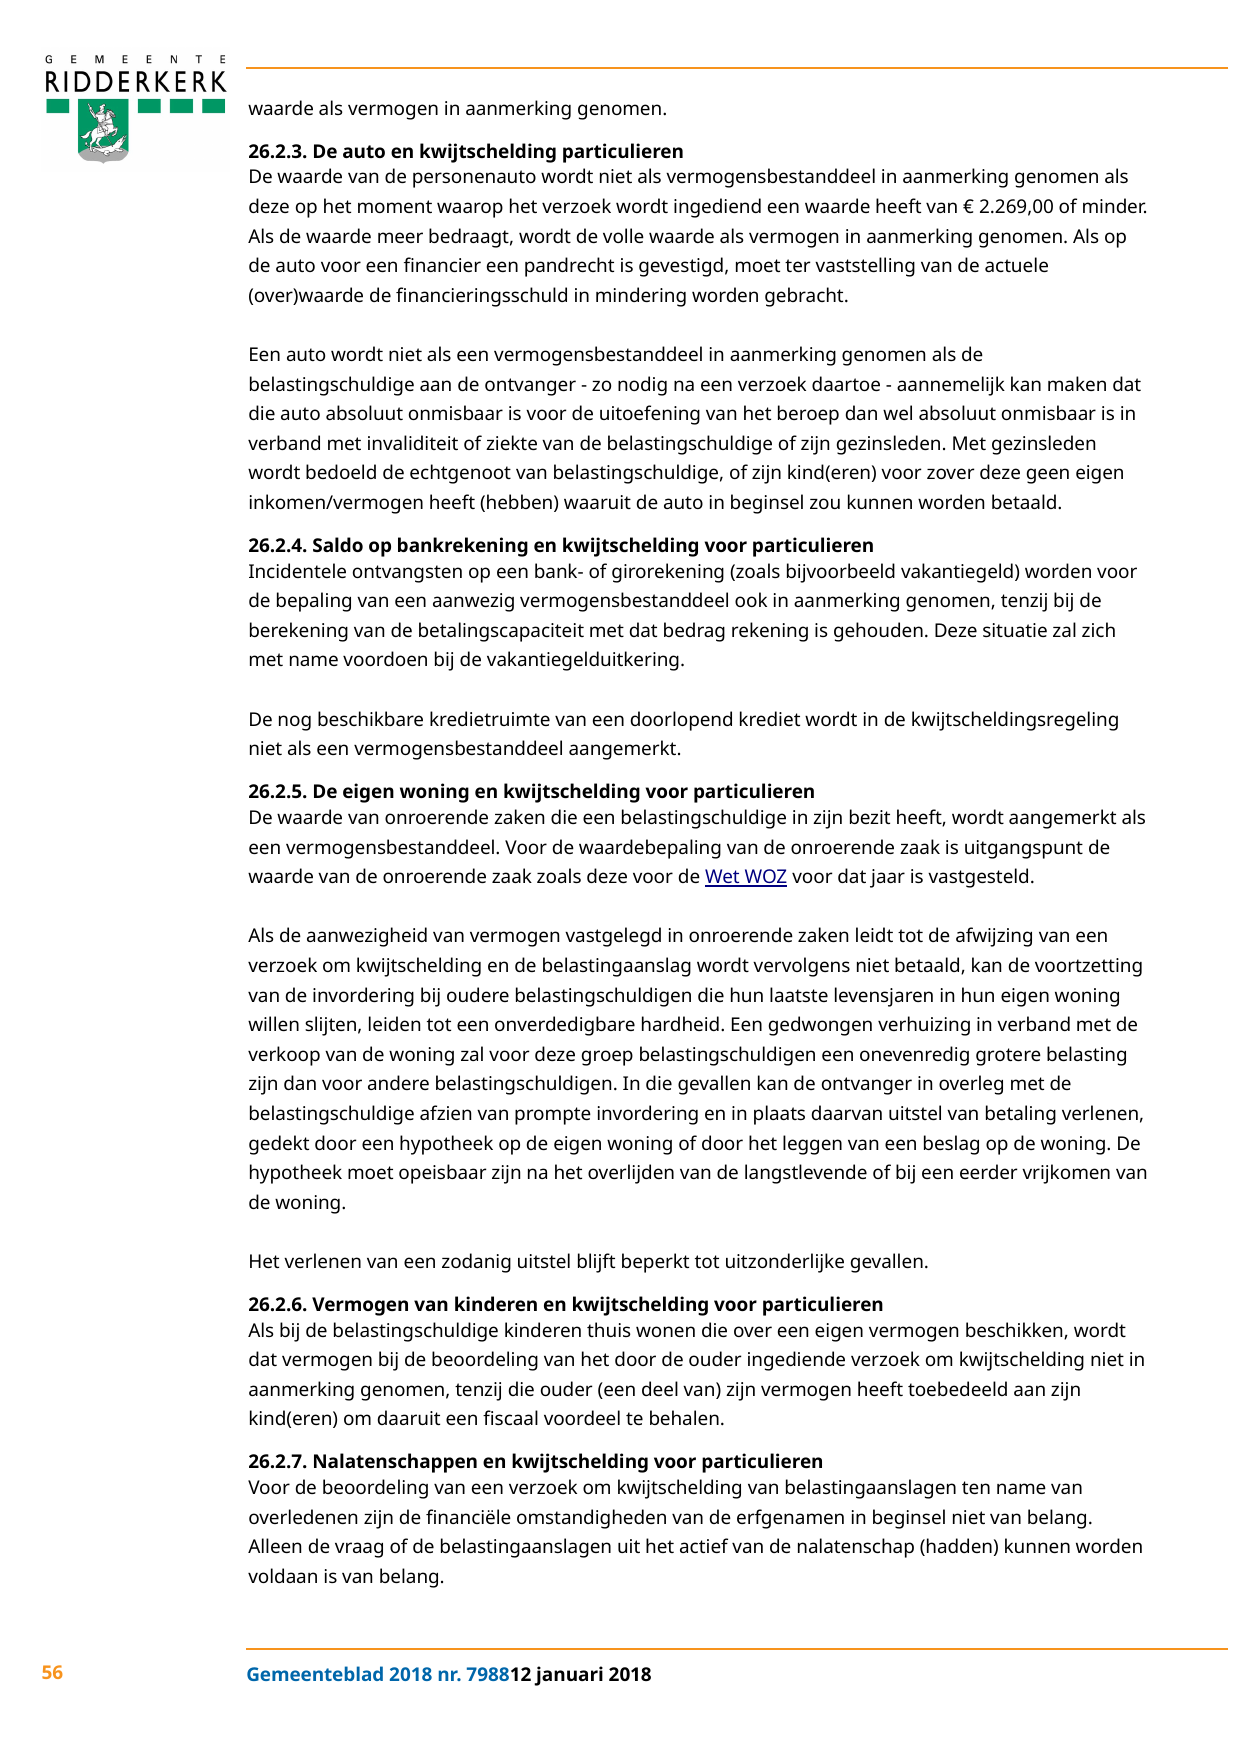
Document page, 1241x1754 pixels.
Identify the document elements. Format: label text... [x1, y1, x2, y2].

text De waarde van onroerende zaken die een belastingschuldige in zijn bezit heeft, wordt aangemerkt als een vermogensbestanddeel. Voor de waardebepaling van de onroerende zaak is uitgangspunt de waarde van de onroerende zaak zoals deze voor de Wet WOZ voor dat jaar is vastgesteld. [248, 804, 1152, 889]
text waarde als vermogen in aanmerking genomen. [248, 95, 1152, 121]
picture [41, 47, 231, 172]
text Incidentele ontvangsten op een bank- of girorekening (zoals bijvoorbeeld vakantiegeld) worden voor de bepaling van een aanwezig vermogensbestanddeel ook in aanmerking genomen, tenzij bij de berekening van de betalingscapaciteit met dat bedrag rekening is gehouden. Deze situatie zal zich met name voordoen bij de vakantiegelduitkering. [248, 558, 1152, 672]
text Het verlenen van een zodanig uitstel blijft beperkt tot uitzonderlijke gevallen. [248, 1248, 1152, 1274]
text 26.2.6. Vermogen van kinderen en kwijtschelding voor particulieren [248, 1291, 1152, 1317]
text 26.2.4. Saldo op bankrekening en kwijtschelding voor particulieren [248, 532, 1152, 558]
text Als bij de belastingschuldige kinderen thuis wonen die over een eigen vermogen beschikken, wordt dat vermogen bij de beoordeling van het door de ouder ingediende verzoek om kwijtschelding niet in aanmerking genomen, tenzij die ouder (een deel van) zijn vermogen heeft toebedeeld aan zijn kind(eren) om daaruit een fiscaal voordeel te behalen. [248, 1317, 1152, 1431]
text 26.2.7. Nalatenschappen en kwijtschelding voor particulieren [248, 1449, 1152, 1474]
text Als de aanwezigheid van vermogen vastgelegd in onroerende zaken leidt tot de afwijzing van een verzoek om kwijtschelding en de belastingaanslag wordt vervolgens niet betaald, kan de voortzetting van de invordering bij oudere belastingschuldigen die hun laatste levensjaren in hun eigen woning willen slijten, leiden tot een onverdedigbare hardheid. Een gedwongen verhuizing in verband met de verkoop van de woning zal voor deze groep belastingschuldigen een onevenredig grotere belasting zijn dan voor andere belastingschuldigen. In die gevallen kan de ontvanger in overleg met de belastingschuldige afzien van prompte invordering en in plaats daarvan uitstel van betaling verlenen, gedekt door een hypotheek op de eigen woning of door het leggen van een beslag op de woning. De hypotheek moet opeisbaar zijn na het overlijden van de langstlevende of bij een eerder vrijkomen van de woning. [248, 923, 1152, 1214]
text De waarde van de personenauto wordt niet als vermogensbestanddeel in aanmerking genomen als deze op het moment waarop het verzoek wordt ingediend een waarde heeft van € 2.269,00 of minder. Als de waarde meer bedraagt, wordt de volle waarde als vermogen in aanmerking genomen. Als op de auto voor een financier een pandrecht is gevestigd, moet ter vaststelling van de actuele (over)waarde de financieringsschuld in mindering worden gebracht. [248, 164, 1152, 308]
text De nog beschikbare kredietruimte van een doorlopend krediet wordt in de kwijtscheldingsregeling niet als een vermogensbestanddeel aangemerkt. [248, 706, 1152, 761]
text Een auto wordt niet als een vermogensbestanddeel in aanmerking genomen als de belastingschuldige aan de ontvanger - zo nodig na een verzoek daartoe - aannemelijk kan maken dat die auto absoluut onmisbaar is voor de uitoefening van het beroep dan wel absoluut onmisbaar is in verband met invaliditeit of ziekte van de belastingschuldige of zijn gezinsleden. Met gezinsleden wordt bedoeld de echtgenoot van belastingschuldige, of zijn kind(eren) voor zover deze geen eigen inkomen/vermogen heeft (hebben) waaruit de auto in beginsel zou kunnen worden betaald. [248, 341, 1152, 515]
text 26.2.5. De eigen woning en kwijtschelding voor particulieren [248, 778, 1152, 804]
text 26.2.3. De auto en kwijtschelding particulieren [248, 138, 1152, 164]
text Voor de beoordeling van een verzoek om kwijtschelding van belastingaanslagen ten name van overledenen zijn de financiële omstandigheden van de erfgenamen in beginsel niet van belang. Alleen de vraag of de belastingaanslagen uit het actief van de nalatenschap (hadden) kunnen worden voldaan is van belang. [248, 1474, 1152, 1589]
